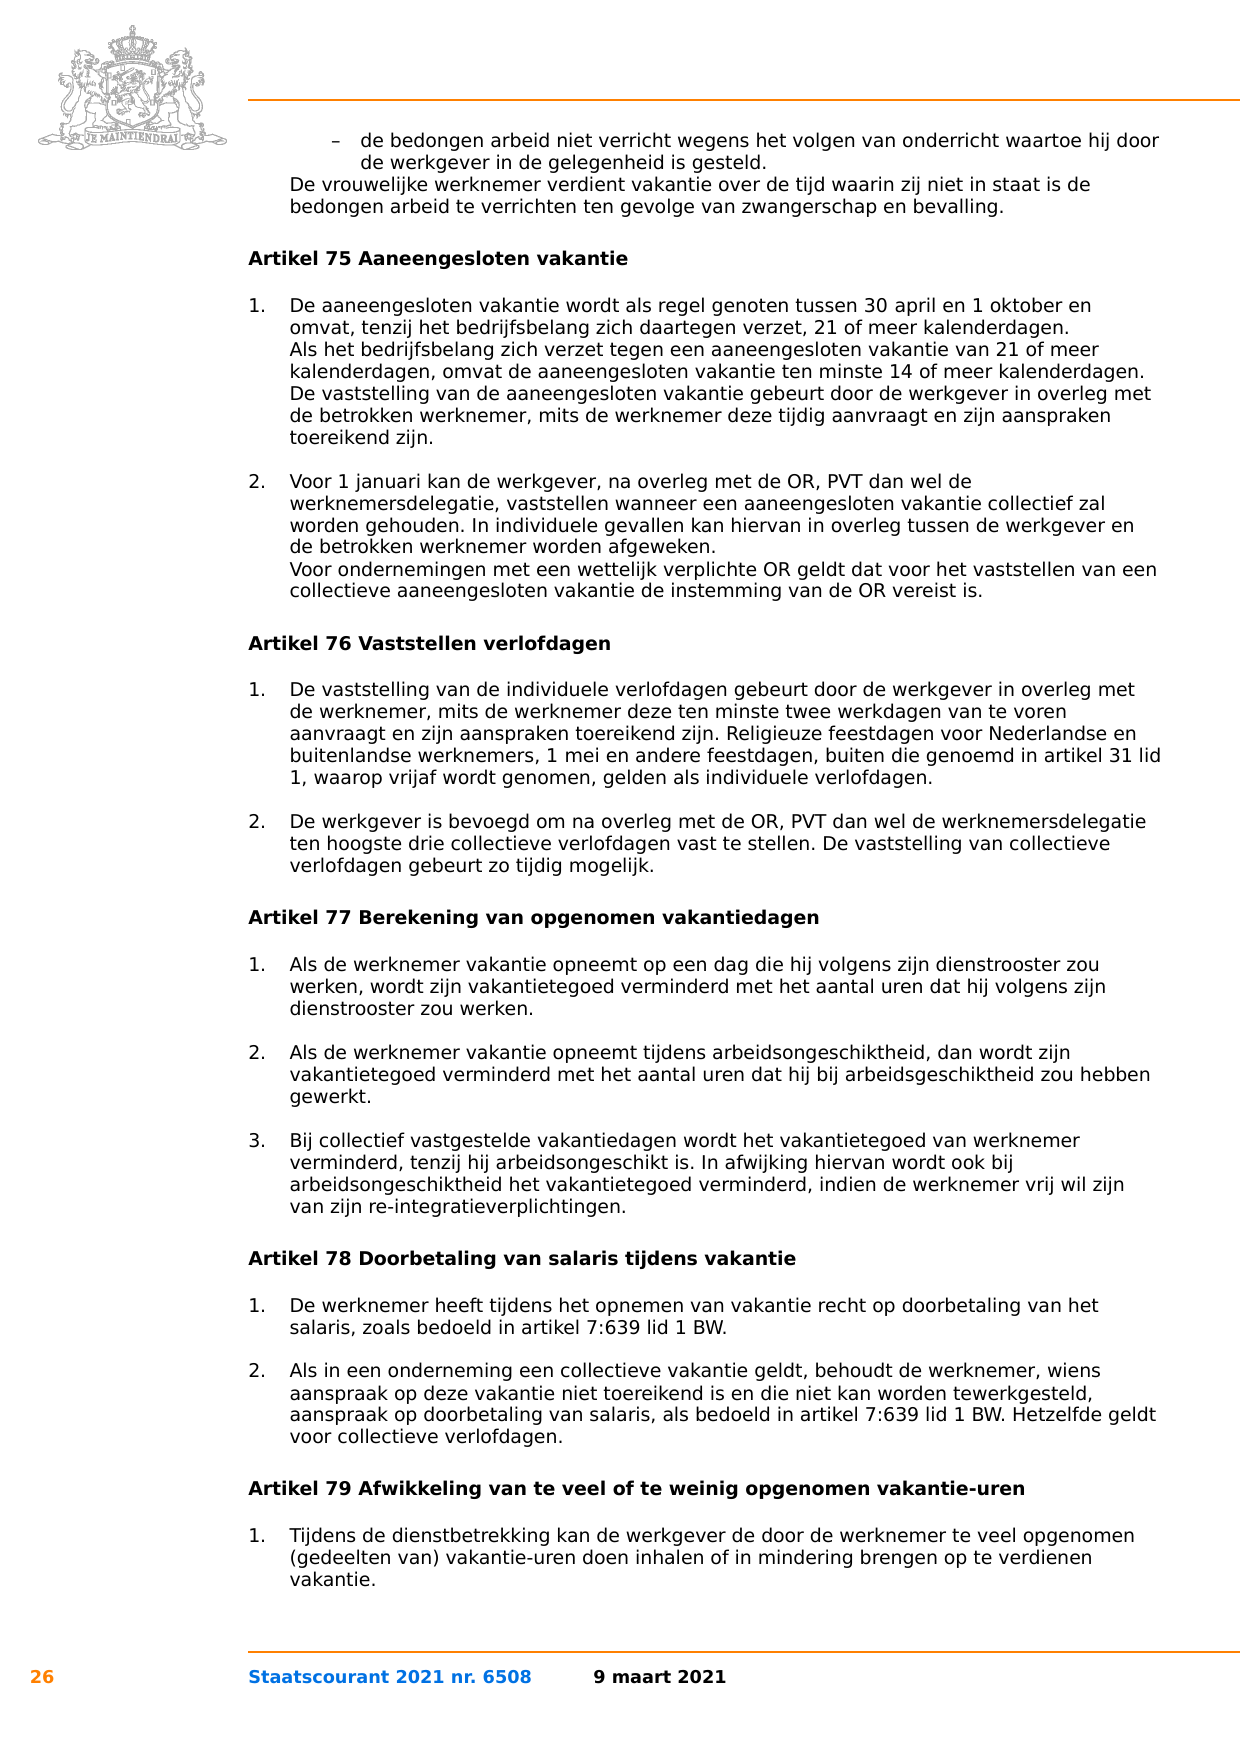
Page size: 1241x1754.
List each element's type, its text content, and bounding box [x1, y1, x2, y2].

subtitle Artikel 75 Aaneengesloten vakantie [248, 248, 1163, 270]
text 2. Voor 1 januari kan de werkgever, na overleg met de OR, PVT dan wel de werknemersdelegatie, vaststellen wanneer een aaneengesloten vakantie collectief zal worden gehouden. In individuele gevallen kan hiervan in overleg tussen de werkgever en de betrokken werknemer worden afgeweken. [248, 471, 1163, 558]
text – de bedongen arbeid niet verricht wegens het volgen van onderricht waartoe hij door de werkgever in de gelegenheid is gesteld. [331, 130, 1163, 174]
text 2. Als in een onderneming een collectieve vakantie geldt, behoudt de werknemer, wiens aanspraak op deze vakantie niet toereikend is en die niet kan worden tewerkgesteld, aanspraak op doorbetaling van salaris, als bedoeld in artikel 7:639 lid 1 BW. Hetzelfde geldt voor collectieve verlofdagen. [248, 1360, 1163, 1448]
text 1. De werknemer heeft tijdens het opnemen van vakantie recht op doorbetaling van het salaris, zoals bedoeld in artikel 7:639 lid 1 BW. [248, 1294, 1163, 1338]
text 2. Als de werknemer vakantie opneemt tijdens arbeidsongeschiktheid, dan wordt zijn vakantietegoed verminderd met het aantal uren dat hij bij arbeidsgeschiktheid zou hebben gewerkt. [248, 1042, 1163, 1108]
text 1. De vaststelling van de individuele verlofdagen gebeurt door de werkgever in overleg met de werknemer, mits de werknemer deze ten minste twee werkdagen van te voren aanvraagt en zijn aanspraken toereikend zijn. Religieuze feestdagen voor Nederlandse en buitenlandse werknemers, 1 mei en andere feestdagen, buiten die genoemd in artikel 31 lid 1, waarop vrijaf wordt genomen, gelden als individuele verlofdagen. [248, 679, 1163, 789]
picture [38, 25, 227, 150]
text Als het bedrijfsbelang zich verzet tegen een aaneengesloten vakantie van 21 of meer kalenderdagen, omvat de aaneengesloten vakantie ten minste 14 of meer kalenderdagen. De vaststelling van de aaneengesloten vakantie gebeurt door de werkgever in overleg met de betrokken werknemer, mits de werknemer deze tijdig aanvraagt en zijn aanspraken toereikend zijn. [289, 339, 1163, 449]
text 1. Tijdens de dienstbetrekking kan de werkgever de door de werknemer te veel opgenomen (gedeelten van) vakantie-uren doen inhalen of in mindering brengen op te verdienen vakantie. [248, 1525, 1163, 1591]
subtitle Artikel 77 Berekening van opgenomen vakantiedagen [248, 907, 1163, 929]
text 1. Als de werknemer vakantie opneemt op een dag die hij volgens zijn dienstrooster zou werken, wordt zijn vakantietegoed verminderd met het aantal uren dat hij volgens zijn dienstrooster zou werken. [248, 954, 1163, 1020]
subtitle Artikel 76 Vaststellen verlofdagen [248, 632, 1163, 654]
subtitle Artikel 78 Doorbetaling van salaris tijdens vakantie [248, 1248, 1163, 1269]
subtitle Artikel 79 Afwikkeling van te veel of te weinig opgenomen vakantie-uren [248, 1478, 1163, 1500]
text 3. Bij collectief vastgestelde vakantiedagen wordt het vakantietegoed van werknemer verminderd, tenzij hij arbeidsongeschikt is. In afwijking hiervan wordt ook bij arbeidsongeschiktheid het vakantietegoed verminderd, indien de werknemer vrij wil zijn van zijn re-integratieverplichtingen. [248, 1130, 1163, 1218]
text 2. De werkgever is bevoegd om na overleg met de OR, PVT dan wel de werknemersdelegatie ten hoogste drie collectieve verlofdagen vast te stellen. De vaststelling van collectieve verlofdagen gebeurt zo tijdig mogelijk. [248, 811, 1163, 877]
text De vrouwelijke werknemer verdient vakantie over de tijd waarin zij niet in staat is de bedongen arbeid te verrichten ten gevolge van zwangerschap en bevalling. [289, 174, 1163, 218]
text 1. De aaneengesloten vakantie wordt als regel genoten tussen 30 april en 1 oktober en omvat, tenzij het bedrijfsbelang zich daartegen verzet, 21 of meer kalenderdagen. [248, 295, 1163, 339]
text Voor ondernemingen met een wettelijk verplichte OR geldt dat voor het vaststellen van een collectieve aaneengesloten vakantie de instemming van de OR vereist is. [289, 558, 1163, 602]
